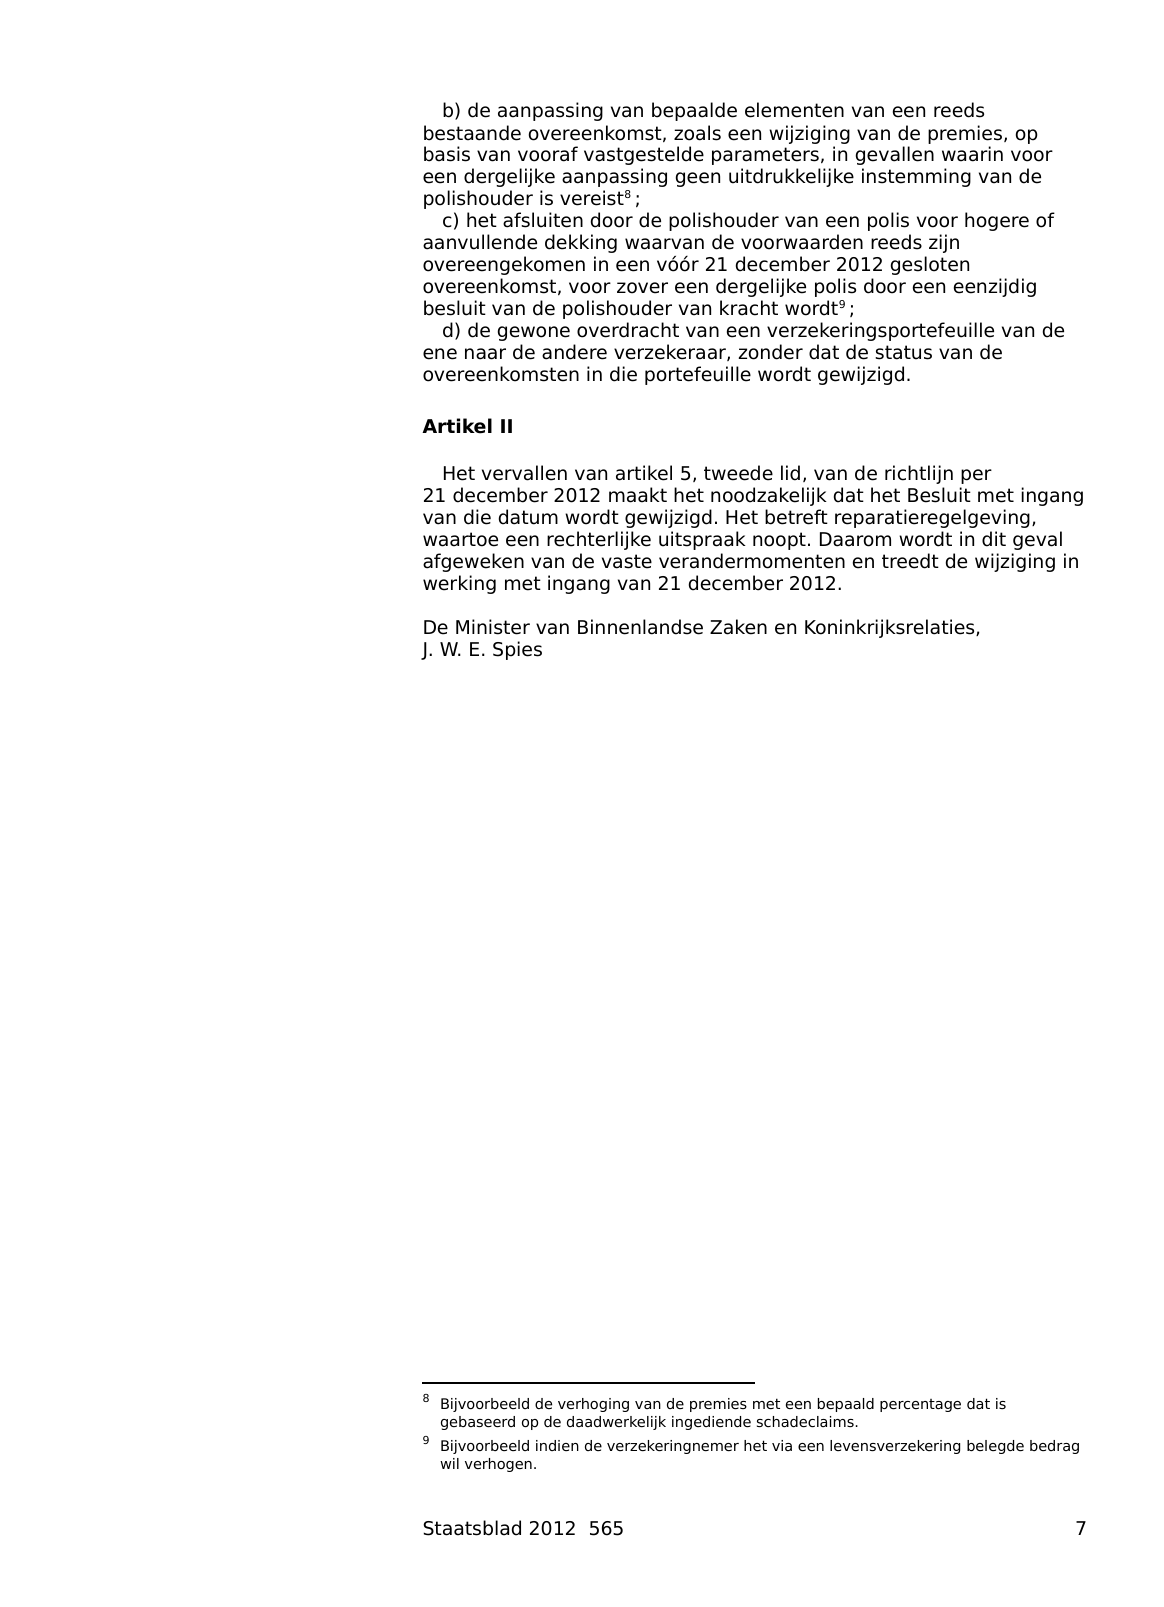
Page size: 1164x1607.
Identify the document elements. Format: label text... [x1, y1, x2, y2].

text c) het afsluiten door de polishouder van een polis voor hogere of aanvullende dekking waarvan de voorwaarden reeds zijn overeengekomen in een vóór 21 december 2012 gesloten overeenkomst, voor zover een dergelijke polis door een eenzijdig besluit van de polishouder van kracht wordt; [422, 210, 1087, 320]
text b) de aanpassing van bepaalde elementen van een reeds bestaande overeenkomst, zoals een wijziging van de premies, op basis van vooraf vastgestelde parameters, in gevallen waarin voor een dergelijke aanpassing geen uitdrukkelijke instemming van de polishouder is vereist; [422, 100, 1087, 210]
text Bijvoorbeeld indien de verzekeringnemer het via een levensverzekering belegde bedrag wil verhogen. [422, 1434, 1087, 1473]
text d) de gewone overdracht van een verzekeringsportefeuille van de ene naar de andere verzekeraar, zonder dat de status van de overeenkomsten in die portefeuille wordt gewijzigd. [422, 320, 1087, 386]
text Het vervallen van artikel 5, tweede lid, van de richtlijn per 21 december 2012 maakt het noodzakelijk dat het Besluit met ingang van die datum wordt gewijzigd. Het betreft reparatieregelgeving, waartoe een rechterlijke uitspraak noopt. Daarom wordt in dit geval afgeweken van de vaste verandermomenten en treedt de wijziging in werking met ingang van 21 december 2012. [422, 463, 1087, 595]
text Bijvoorbeeld de verhoging van de premies met een bepaald percentage dat is gebaseerd op de daadwerkelijk ingediende schadeclaims. [422, 1392, 1087, 1431]
text De Minister van Binnenlandse Zaken en Koninkrijksrelaties, J. W. E. Spies [422, 617, 1087, 661]
subtitle Artikel II [422, 416, 1087, 438]
